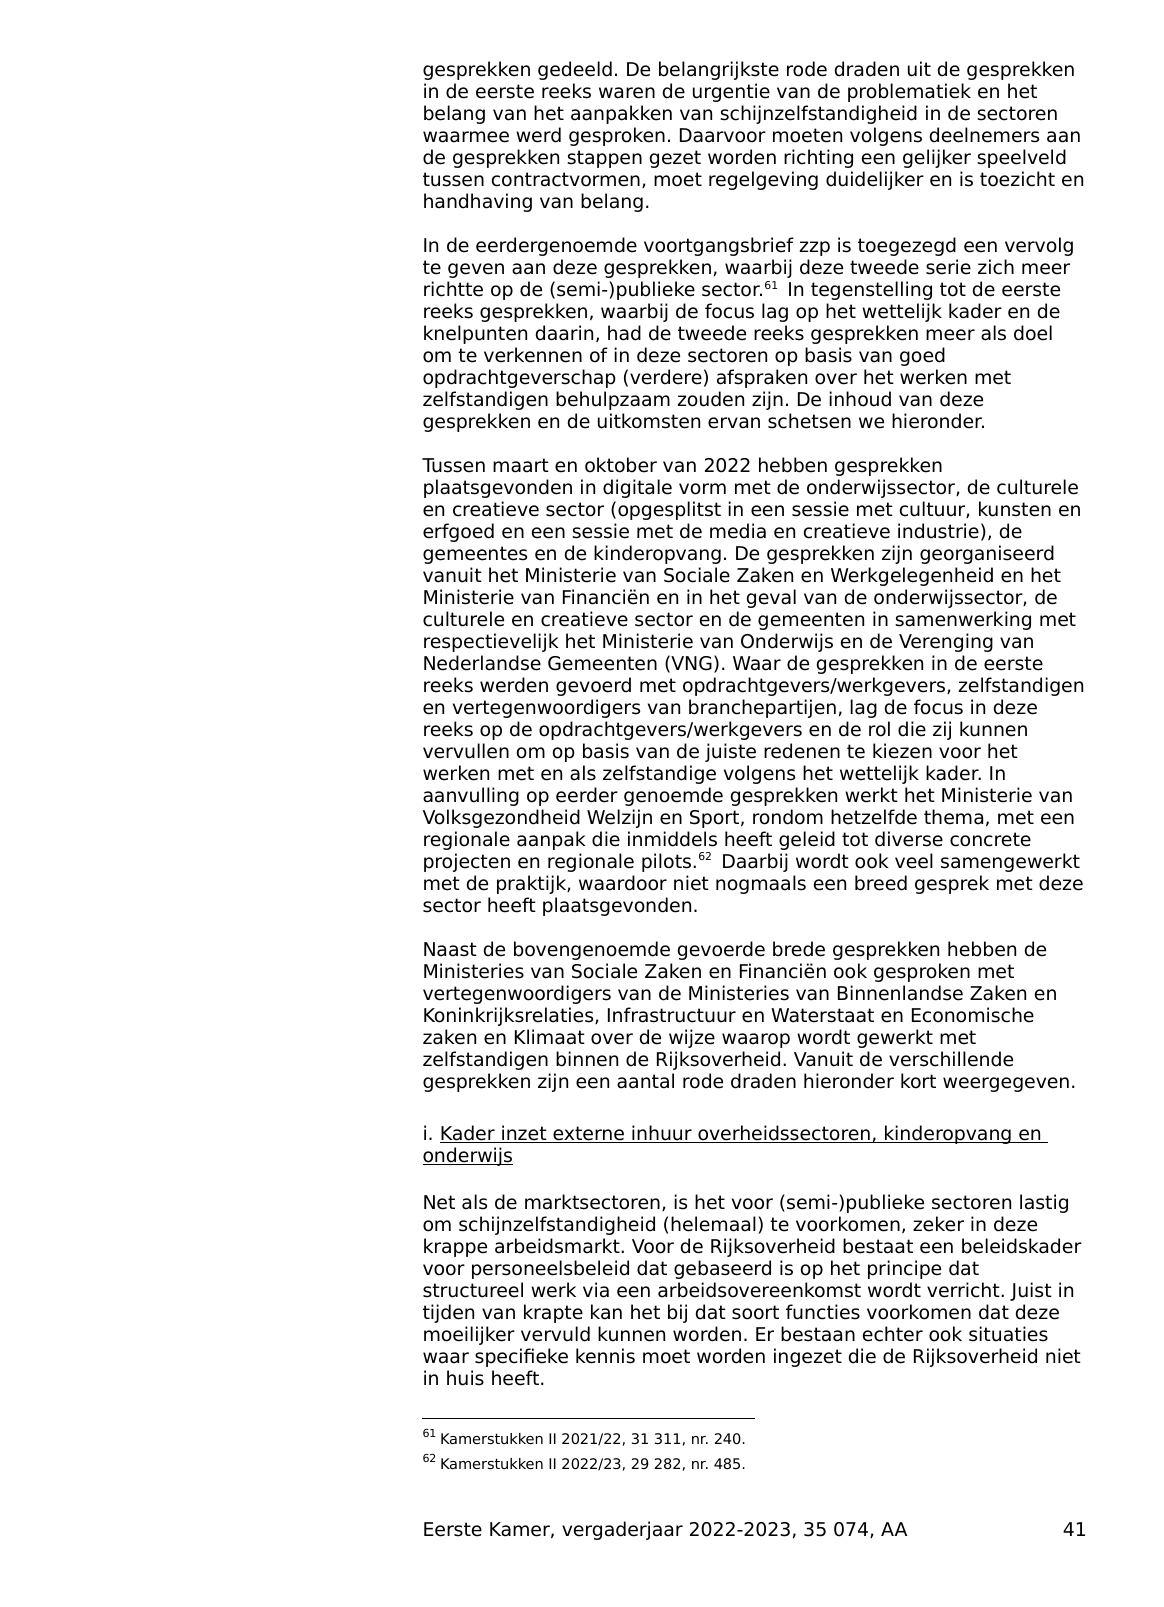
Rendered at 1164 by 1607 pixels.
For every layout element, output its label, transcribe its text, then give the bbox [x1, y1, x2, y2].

text Kamerstukken II 2021/22, 31 311, nr. 240. [422, 1427, 1087, 1449]
text Tussen maart en oktober van 2022 hebben gesprekken plaatsgevonden in digitale vorm met de onderwijssector, de culturele en creatieve sector (opgesplitst in een sessie met cultuur, kunsten en erfgoed en een sessie met de media en creatieve industrie), de gemeentes en de kinderopvang. De gesprekken zijn georganiseerd vanuit het Ministerie van Sociale Zaken en Werkgelegenheid en het Ministerie van Financiën en in het geval van de onderwijssector, de culturele en creatieve sector en de gemeenten in samenwerking met respectievelijk het Ministerie van Onderwijs en de Verenging van Nederlandse Gemeenten (VNG). Waar de gesprekken in de eerste reeks werden gevoerd met opdrachtgevers/werkgevers, zelfstandigen en vertegenwoordigers van branchepartijen, lag de focus in deze reeks op de opdrachtgevers/werkgevers en de rol die zij kunnen vervullen om op basis van de juiste redenen te kiezen voor het werken met en als zelfstandige volgens het wettelijk kader. In aanvulling op eerder genoemde gesprekken werkt het Ministerie van Volksgezondheid Welzijn en Sport, rondom hetzelfde thema, met een regionale aanpak die inmiddels heeft geleid tot diverse concrete projecten en regionale pilots. Daarbij wordt ook veel samengewerkt met de praktijk, waardoor niet nogmaals een breed gesprek met deze sector heeft plaatsgevonden. [422, 455, 1087, 917]
text Net als de marktsectoren, is het voor (semi-)publieke sectoren lastig om schijnzelfstandigheid (helemaal) te voorkomen, zeker in deze krappe arbeidsmarkt. Voor de Rijksoverheid bestaat een beleidskader voor personeelsbeleid dat gebaseerd is op het principe dat structureel werk via een arbeidsovereenkomst wordt verricht. Juist in tijden van krapte kan het bij dat soort functies voorkomen dat deze moeilijker vervuld kunnen worden. Er bestaan echter ook situaties waar specifieke kennis moet worden ingezet die de Rijksoverheid niet in huis heeft. [422, 1192, 1087, 1389]
subtitle i. Kader inzet externe inhuur overheidssectoren, kinderopvang en onderwijs [422, 1123, 1087, 1167]
text gesprekken gedeeld. De belangrijkste rode draden uit de gesprekken in de eerste reeks waren de urgentie van de problematiek en het belang van het aanpakken van schijnzelfstandigheid in de sectoren waarmee werd gesproken. Daarvoor moeten volgens deelnemers aan de gesprekken stappen gezet worden richting een gelijker speelveld tussen contractvormen, moet regelgeving duidelijker en is toezicht en handhaving van belang. [422, 59, 1087, 213]
text Naast de bovengenoemde gevoerde brede gesprekken hebben de Ministeries van Sociale Zaken en Financiën ook gesproken met vertegenwoordigers van de Ministeries van Binnenlandse Zaken en Koninkrijksrelaties, Infrastructuur en Waterstaat en Economische zaken en Klimaat over de wijze waarop wordt gewerkt met zelfstandigen binnen de Rijksoverheid. Vanuit de verschillende gesprekken zijn een aantal rode draden hieronder kort weergegeven. [422, 939, 1087, 1093]
text Kamerstukken II 2022/23, 29 282, nr. 485. [422, 1452, 1087, 1474]
text In de eerdergenoemde voortgangsbrief zzp is toegezegd een vervolg te geven aan deze gesprekken, waarbij deze tweede serie zich meer richtte op de (semi-)publieke sector. In tegenstelling tot de eerste reeks gesprekken, waarbij de focus lag op het wettelijk kader en de knelpunten daarin, had de tweede reeks gesprekken meer als doel om te verkennen of in deze sectoren op basis van goed opdrachtgeverschap (verdere) afspraken over het werken met zelfstandigen behulpzaam zouden zijn. De inhoud van deze gesprekken en de uitkomsten ervan schetsen we hieronder. [422, 235, 1087, 433]
